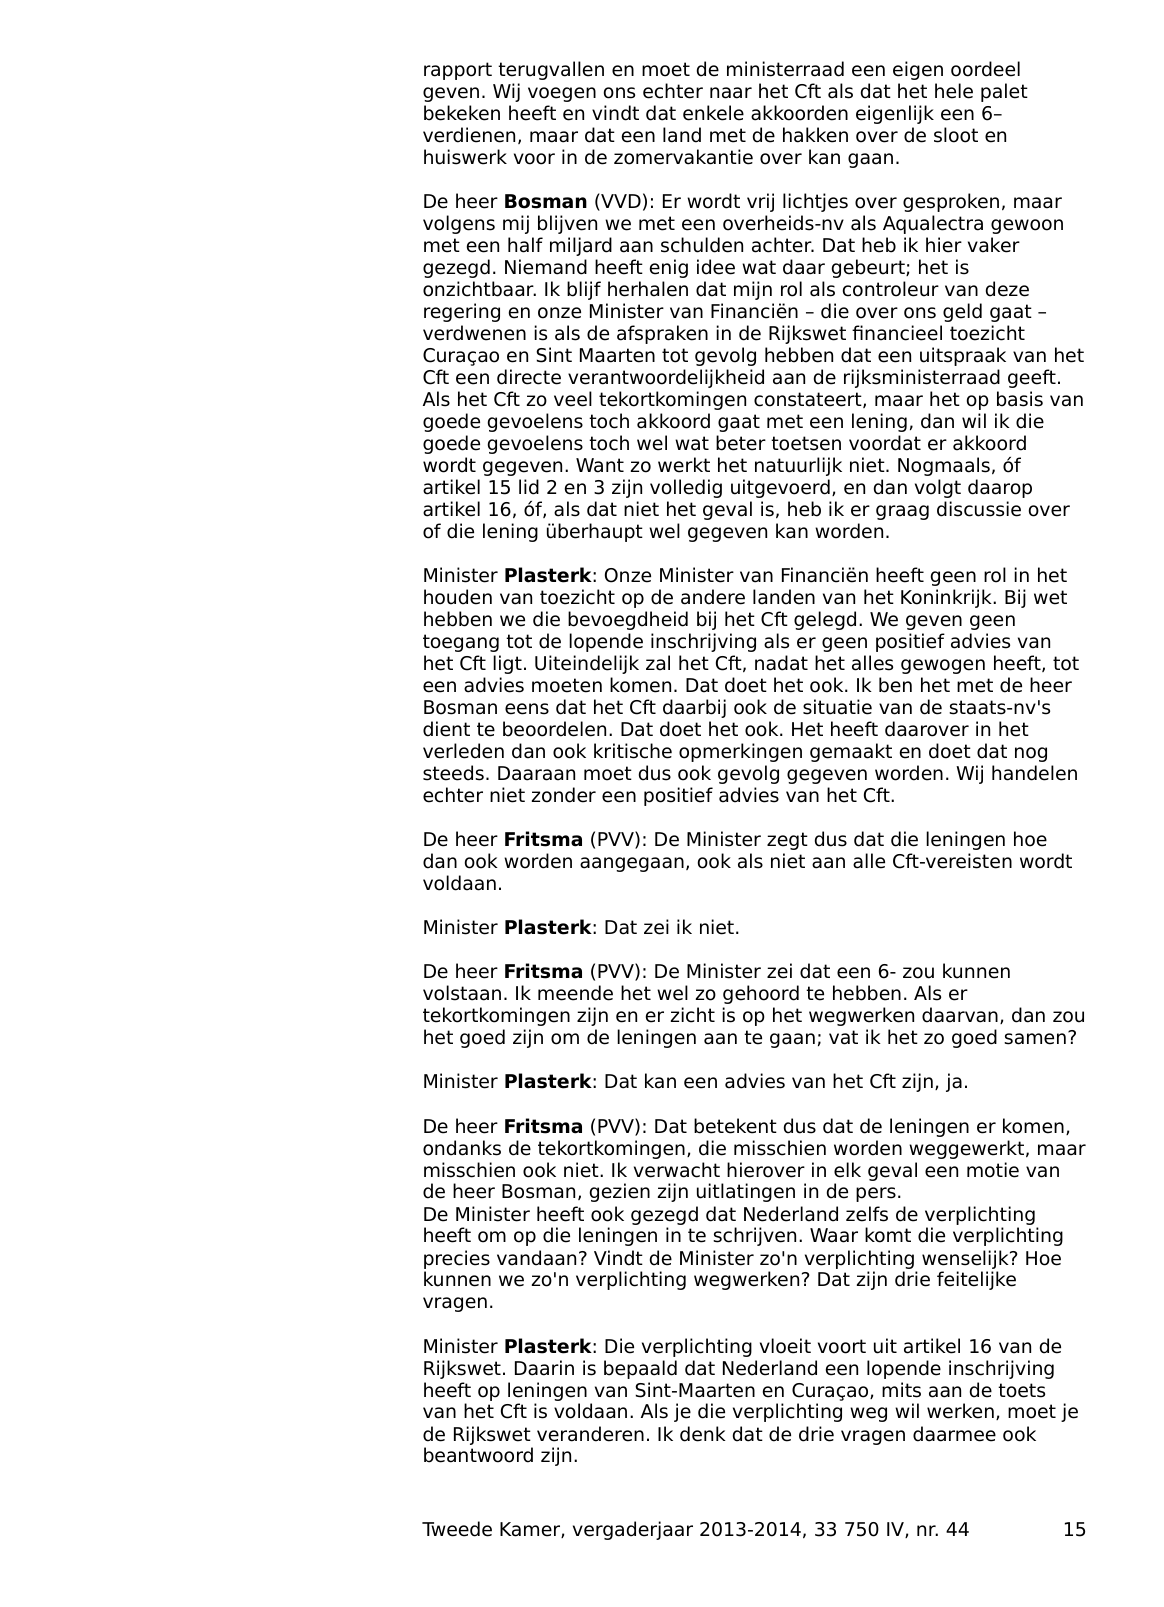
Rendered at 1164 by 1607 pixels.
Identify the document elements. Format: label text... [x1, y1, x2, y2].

text Minister Plasterk: Dat zei ik niet. [422, 917, 1087, 939]
text Minister Plasterk: Dat kan een advies van het Cft zijn, ja. [422, 1071, 1087, 1093]
text De heer Fritsma (PVV): De Minister zegt dus dat die leningen hoe dan ook worden aangegaan, ook als niet aan alle Cft-vereisten wordt voldaan. [422, 829, 1087, 895]
text De heer Bosman (VVD): Er wordt vrij lichtjes over gesproken, maar volgens mij blijven we met een overheids-nv als Aqualectra gewoon met een half miljard aan schulden achter. Dat heb ik hier vaker gezegd. Niemand heeft enig idee wat daar gebeurt; het is onzichtbaar. Ik blijf herhalen dat mijn rol als controleur van deze regering en onze Minister van Financiën – die over ons geld gaat – verdwenen is als de afspraken in de Rijkswet financieel toezicht Curaçao en Sint Maarten tot gevolg hebben dat een uitspraak van het Cft een directe verantwoordelijkheid aan de rijksministerraad geeft. Als het Cft zo veel tekortkomingen constateert, maar het op basis van goede gevoelens toch akkoord gaat met een lening, dan wil ik die goede gevoelens toch wel wat beter toetsen voordat er akkoord wordt gegeven. Want zo werkt het natuurlijk niet. Nogmaals, óf artikel 15 lid 2 en 3 zijn volledig uitgevoerd, en dan volgt daarop artikel 16, óf, als dat niet het geval is, heb ik er graag discussie over of die lening überhaupt wel gegeven kan worden. [422, 191, 1087, 543]
text De Minister heeft ook gezegd dat Nederland zelfs de verplichting heeft om op die leningen in te schrijven. Waar komt die verplichting precies vandaan? Vindt de Minister zo'n verplichting wenselijk? Hoe kunnen we zo'n verplichting wegwerken? Dat zijn drie feitelijke vragen. [422, 1203, 1087, 1313]
text Minister Plasterk: Onze Minister van Financiën heeft geen rol in het houden van toezicht op de andere landen van het Koninkrijk. Bij wet hebben we die bevoegdheid bij het Cft gelegd. We geven geen toegang tot de lopende inschrijving als er geen positief advies van het Cft ligt. Uiteindelijk zal het Cft, nadat het alles gewogen heeft, tot een advies moeten komen. Dat doet het ook. Ik ben het met de heer Bosman eens dat het Cft daarbij ook de situatie van de staats-nv's dient te beoordelen. Dat doet het ook. Het heeft daarover in het verleden dan ook kritische opmerkingen gemaakt en doet dat nog steeds. Daaraan moet dus ook gevolg gegeven worden. Wij handelen echter niet zonder een positief advies van het Cft. [422, 565, 1087, 807]
text Minister Plasterk: Die verplichting vloeit voort uit artikel 16 van de Rijkswet. Daarin is bepaald dat Nederland een lopende inschrijving heeft op leningen van Sint-Maarten en Curaçao, mits aan de toets van het Cft is voldaan. Als je die verplichting weg wil werken, moet je de Rijkswet veranderen. Ik denk dat de drie vragen daarmee ook beantwoord zijn. [422, 1336, 1087, 1467]
text De heer Fritsma (PVV): De Minister zei dat een 6- zou kunnen volstaan. Ik meende het wel zo gehoord te hebben. Als er tekortkomingen zijn en er zicht is op het wegwerken daarvan, dan zou het goed zijn om de leningen aan te gaan; vat ik het zo goed samen? [422, 961, 1087, 1049]
text rapport terugvallen en moet de ministerraad een eigen oordeel geven. Wij voegen ons echter naar het Cft als dat het hele palet bekeken heeft en vindt dat enkele akkoorden eigenlijk een 6– verdienen, maar dat een land met de hakken over de sloot en huiswerk voor in de zomervakantie over kan gaan. [422, 59, 1087, 169]
text De heer Fritsma (PVV): Dat betekent dus dat de leningen er komen, ondanks de tekortkomingen, die misschien worden weggewerkt, maar misschien ook niet. Ik verwacht hierover in elk geval een motie van de heer Bosman, gezien zijn uitlatingen in de pers. [422, 1116, 1087, 1203]
